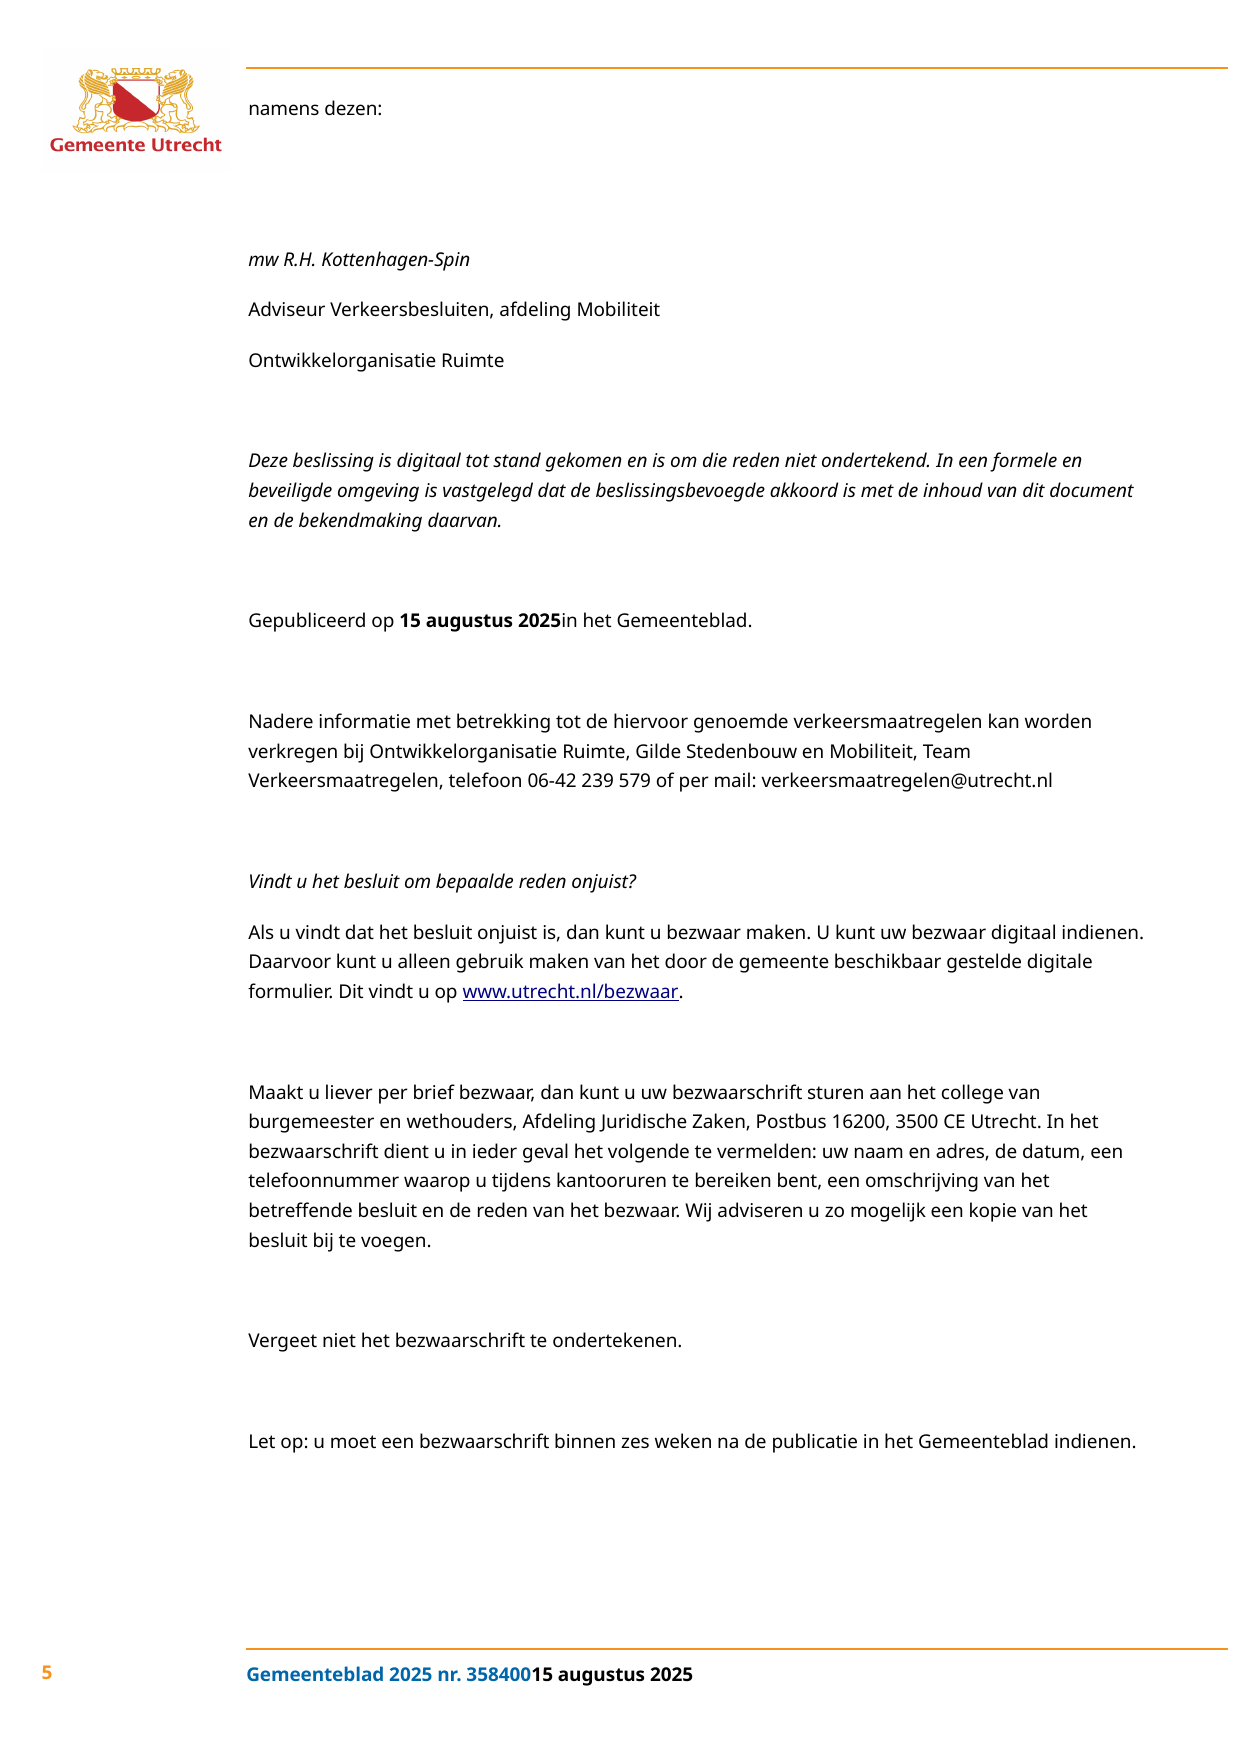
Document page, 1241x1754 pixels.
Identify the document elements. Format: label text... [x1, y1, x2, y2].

text Ontwikkelorganisatie Ruimte [248, 347, 1152, 373]
picture [41, 47, 231, 172]
text Vergeet niet het bezwaarschrift te ondertekenen. [248, 1328, 1152, 1353]
text mw R.H. Kottenhagen-Spin [248, 246, 1152, 272]
text Deze beslissing is digitaal tot stand gekomen en is om die reden niet ondertekend. In een formele en beveiligde omgeving is vastgelegd dat de beslissingsbevoegde akkoord is met de inhoud van dit document en de bekendmaking daarvan. [248, 448, 1152, 533]
text namens dezen: [248, 95, 1152, 121]
text Als u vindt dat het besluit onjuist is, dan kunt u bezwaar maken. U kunt uw bezwaar digitaal indienen. Daarvoor kunt u alleen gebruik maken van het door de gemeente beschikbaar gestelde digitale formulier. Dit vindt u op www.utrecht.nl/bezwaar. [248, 919, 1152, 1004]
text Let op: u moet een bezwaarschrift binnen zes weken na de publicatie in het Gemeenteblad indienen. [248, 1428, 1152, 1454]
text Gepubliceerd op 15 augustus 2025in het Gemeenteblad. [248, 608, 1152, 633]
text Adviseur Verkeersbesluiten, afdeling Mobiliteit [248, 296, 1152, 322]
text Maakt u liever per brief bezwaar, dan kunt u uw bezwaarschrift sturen aan het college van burgemeester en wethouders, Afdeling Juridische Zaken, Postbus 16200, 3500 CE Utrecht. In het bezwaarschrift dient u in ieder geval het volgende te vermelden: uw naam en adres, de datum, een telefoonnummer waarop u tijdens kantooruren te bereiken bent, een omschrijving van het betreffende besluit en de reden van het bezwaar. Wij adviseren u zo mogelijk een kopie van het besluit bij te voegen. [248, 1079, 1152, 1253]
text Nadere informatie met betrekking tot de hiervoor genoemde verkeersmaatregelen kan worden verkregen bij Ontwikkelorganisatie Ruimte, Gilde Stedenbouw en Mobiliteit, Team Verkeersmaatregelen, telefoon 06-42 239 579 of per mail: verkeersmaatregelen@utrecht.nl [248, 708, 1152, 793]
text Vindt u het besluit om bepaalde reden onjuist? [248, 868, 1152, 894]
